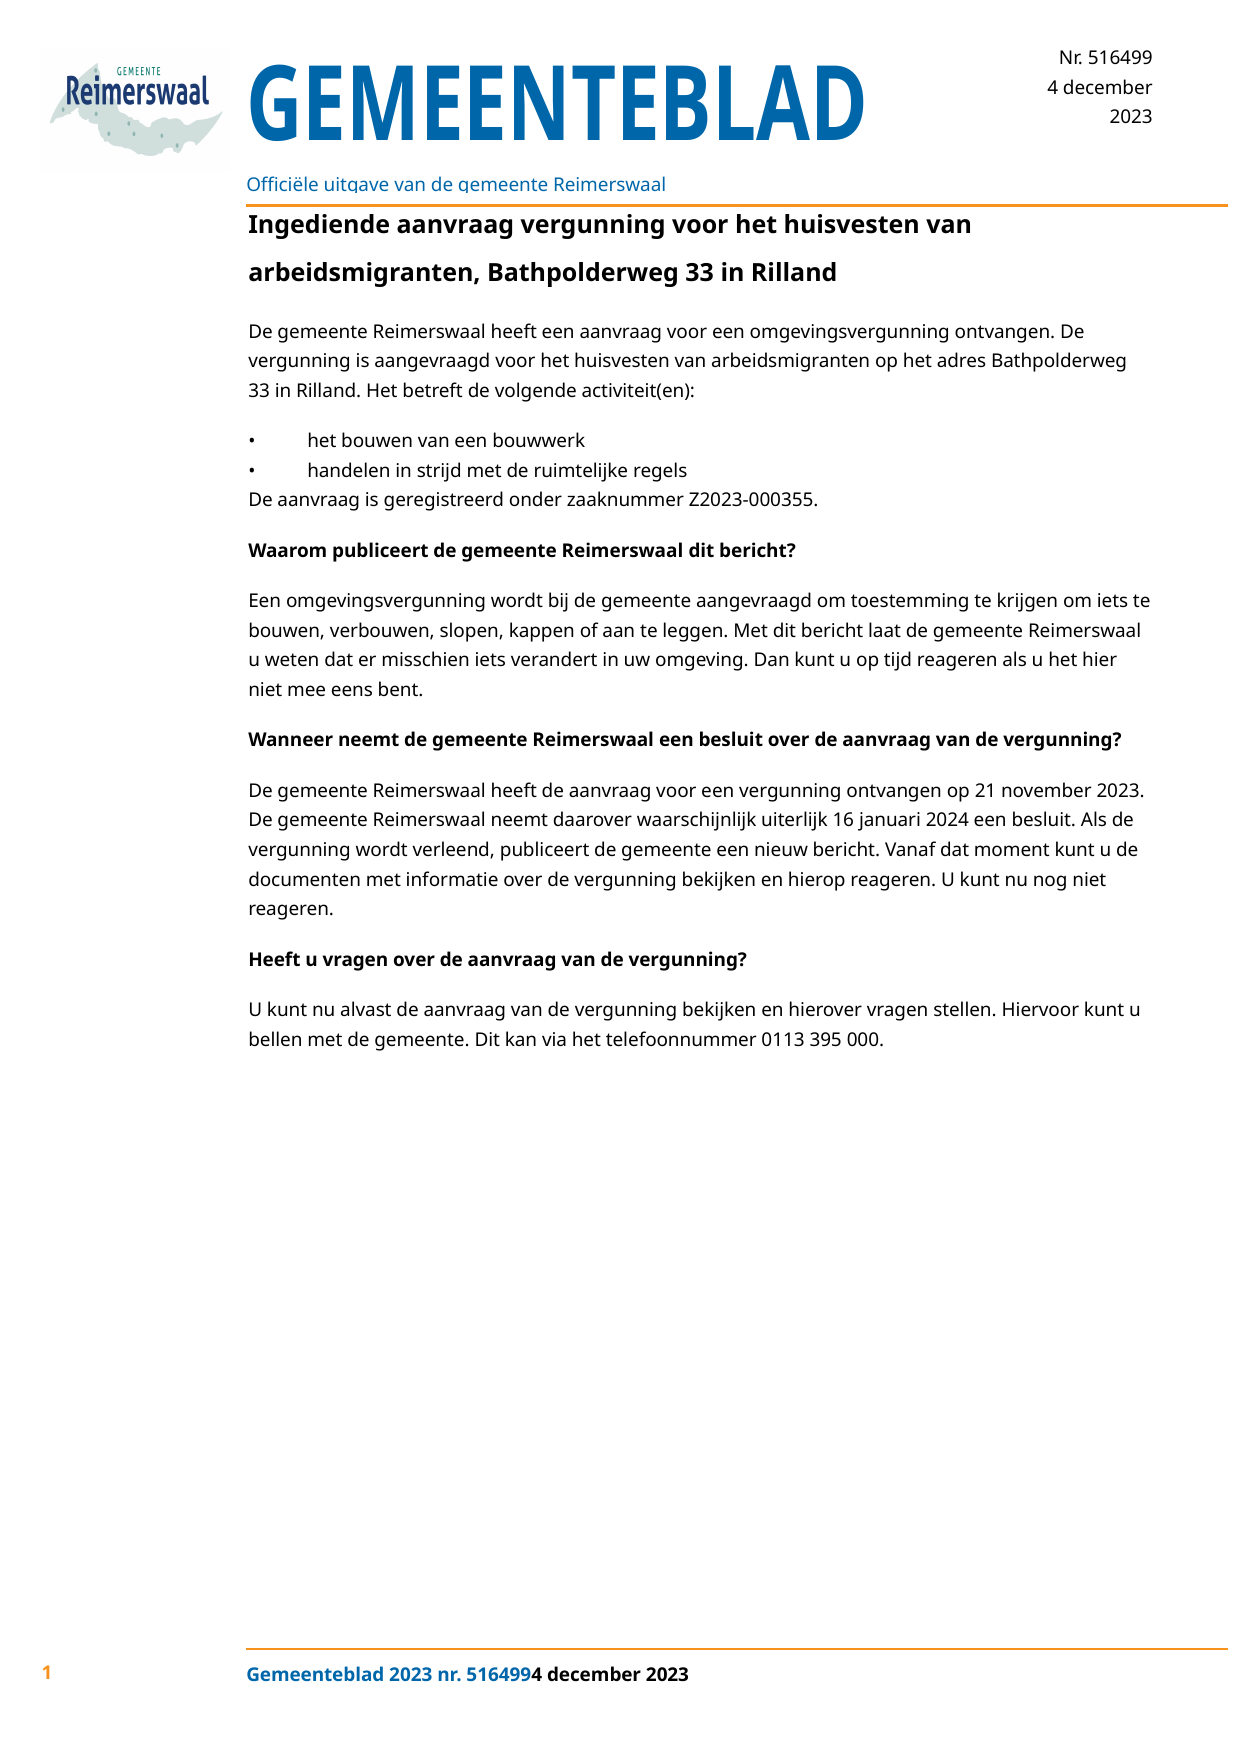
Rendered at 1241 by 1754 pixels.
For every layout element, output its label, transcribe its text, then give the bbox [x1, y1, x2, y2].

picture [41, 47, 231, 172]
list het bouwen van een bouwwerk [248, 427, 1152, 453]
text U kunt nu alvast de aanvraag van de vergunning bekijken en hierover vragen stellen. Hiervoor kunt u bellen met de gemeente. Dit kan via het telefoonnummer 0113 395 000. [248, 996, 1152, 1052]
text Wanneer neemt de gemeente Reimerswaal een besluit over de aanvraag van de vergunning? [248, 727, 1152, 752]
text Heeft u vragen over de aanvraag van de vergunning? [248, 946, 1152, 972]
text De gemeente Reimerswaal heeft de aanvraag voor een vergunning ontvangen op 21 november 2023. De gemeente Reimerswaal neemt daarover waarschijnlijk uiterlijk 16 januari 2024 een besluit. Als de vergunning wordt verleend, publiceert de gemeente een nieuw bericht. Vanaf dat moment kunt u de documenten met informatie over de vergunning bekijken en hierop reageren. U kunt nu nog niet reageren. [248, 777, 1152, 921]
text De aanvraag is geregistreerd onder zaaknummer Z2023-000355. [248, 487, 1152, 512]
list handelen in strijd met de ruimtelijke regels [248, 457, 1152, 483]
text Waarom publiceert de gemeente Reimerswaal dit bericht? [248, 537, 1152, 563]
text Een omgevingsvergunning wordt bij de gemeente aangevraagd om toestemming te krijgen om iets te bouwen, verbouwen, slopen, kappen of aan te leggen. Met dit bericht laat de gemeente Reimerswaal u weten dat er misschien iets verandert in uw omgeving. Dan kunt u op tijd reageren als u het hier niet mee eens bent. [248, 587, 1152, 702]
text Ingediende aanvraag vergunning voor het huisvesten van arbeidsmigranten, Bathpolderweg 33 in Rilland [248, 207, 1152, 288]
text De gemeente Reimerswaal heeft een aanvraag voor een omgevingsvergunning ontvangen. De vergunning is aangevraagd voor het huisvesten van arbeidsmigranten op het adres Bathpolderweg 33 in Rilland. Het betreft de volgende activiteit(en): [248, 318, 1152, 403]
